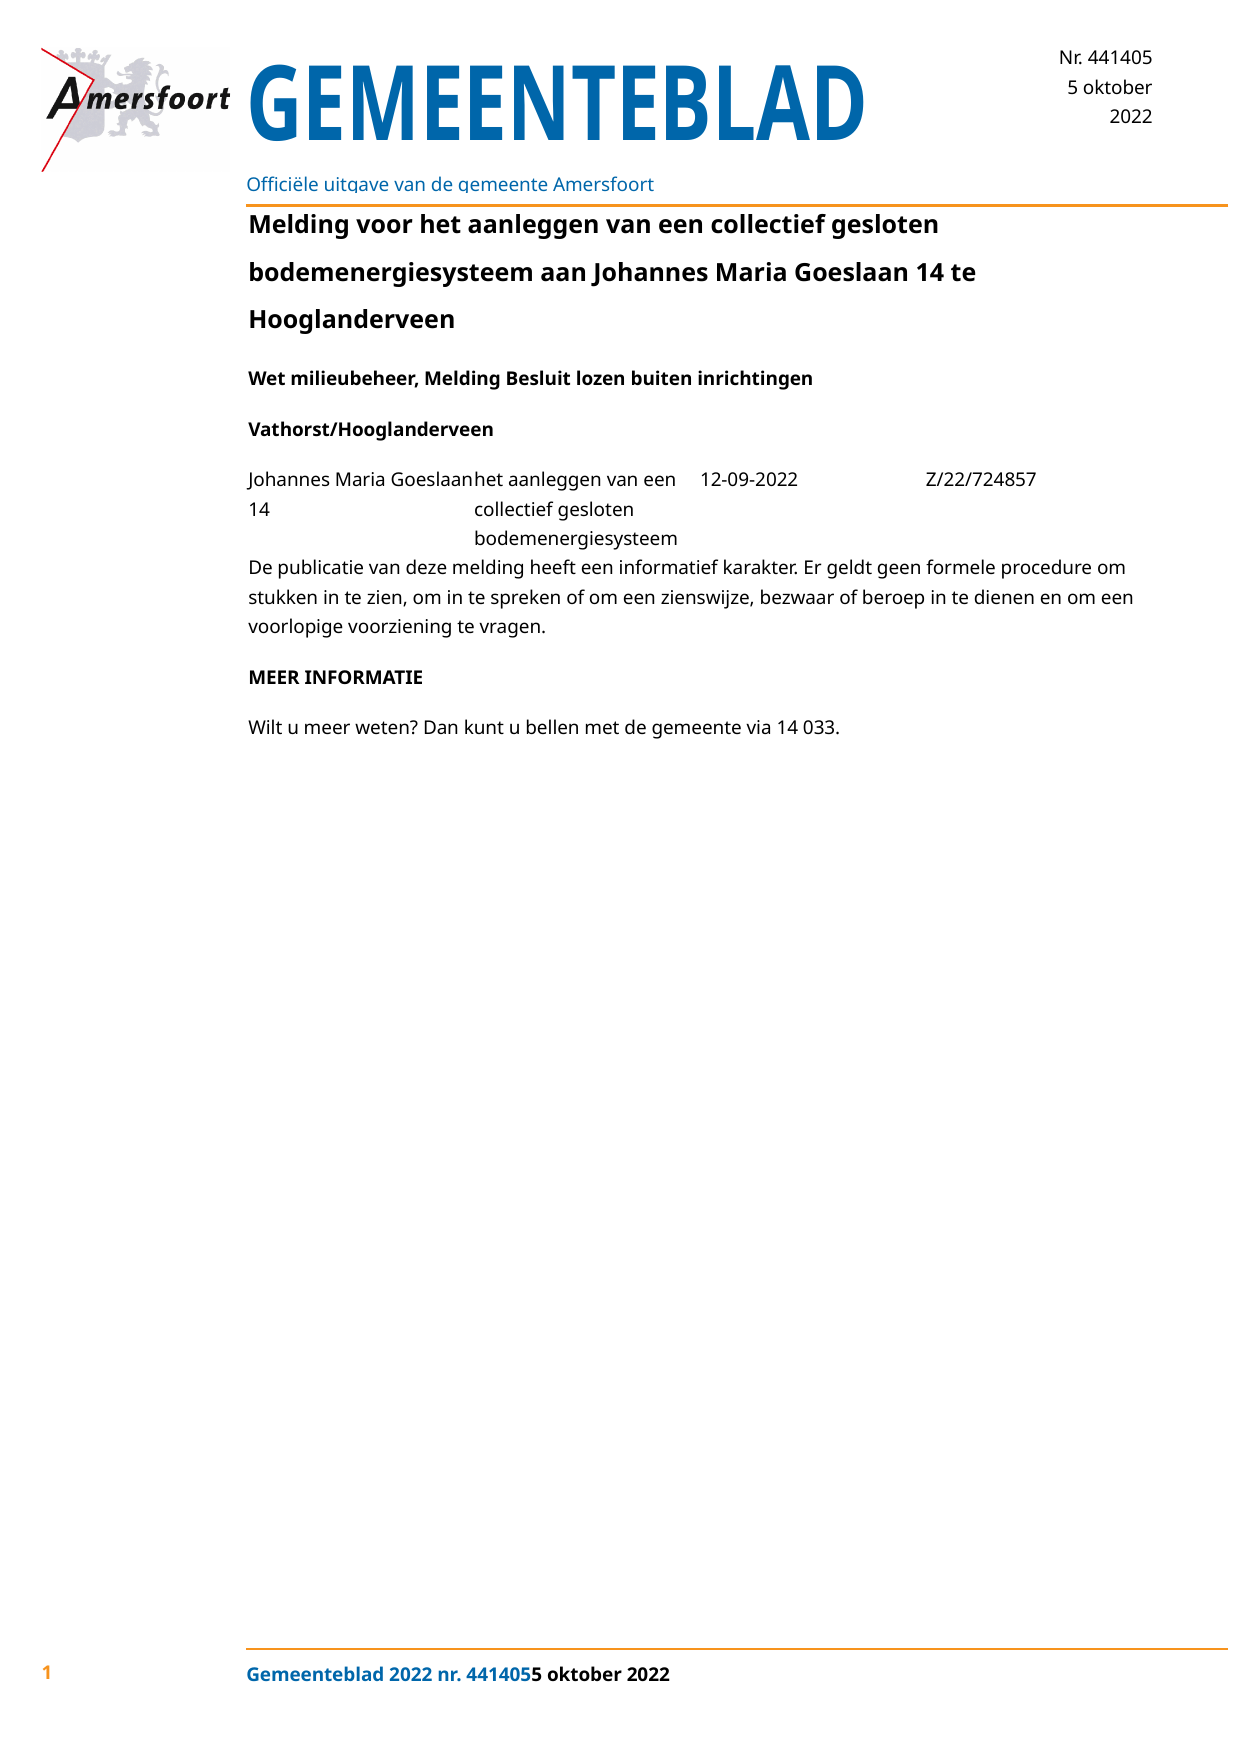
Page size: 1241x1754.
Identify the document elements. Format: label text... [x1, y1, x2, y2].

text MEER INFORMATIE [248, 664, 1152, 690]
picture [41, 47, 231, 172]
table_header Johannes Maria Goeslaan 14 [248, 466, 474, 551]
text Wilt u meer weten? Dan kunt u bellen met de gemeente via 14 033. [248, 714, 1152, 740]
table_header 12-09-2022 [700, 466, 926, 551]
table_header Z/22/724857 [926, 466, 1152, 551]
text Melding voor het aanleggen van een collectief gesloten bodemenergiesysteem aan Johannes Maria Goeslaan 14 te Hooglanderveen [248, 207, 1152, 336]
text Vathorst/Hooglanderveen [248, 416, 1152, 442]
text De publicatie van deze melding heeft een informatief karakter. Er geldt geen formele procedure om stukken in te zien, om in te spreken of om een zienswijze, bezwaar of beroep in te dienen en om een voorlopige voorziening te vragen. [248, 554, 1152, 639]
text Wet milieubeheer, Melding Besluit lozen buiten inrichtingen [248, 366, 1152, 391]
table_header het aanleggen van een collectief gesloten bodemenergiesysteem [474, 466, 700, 551]
